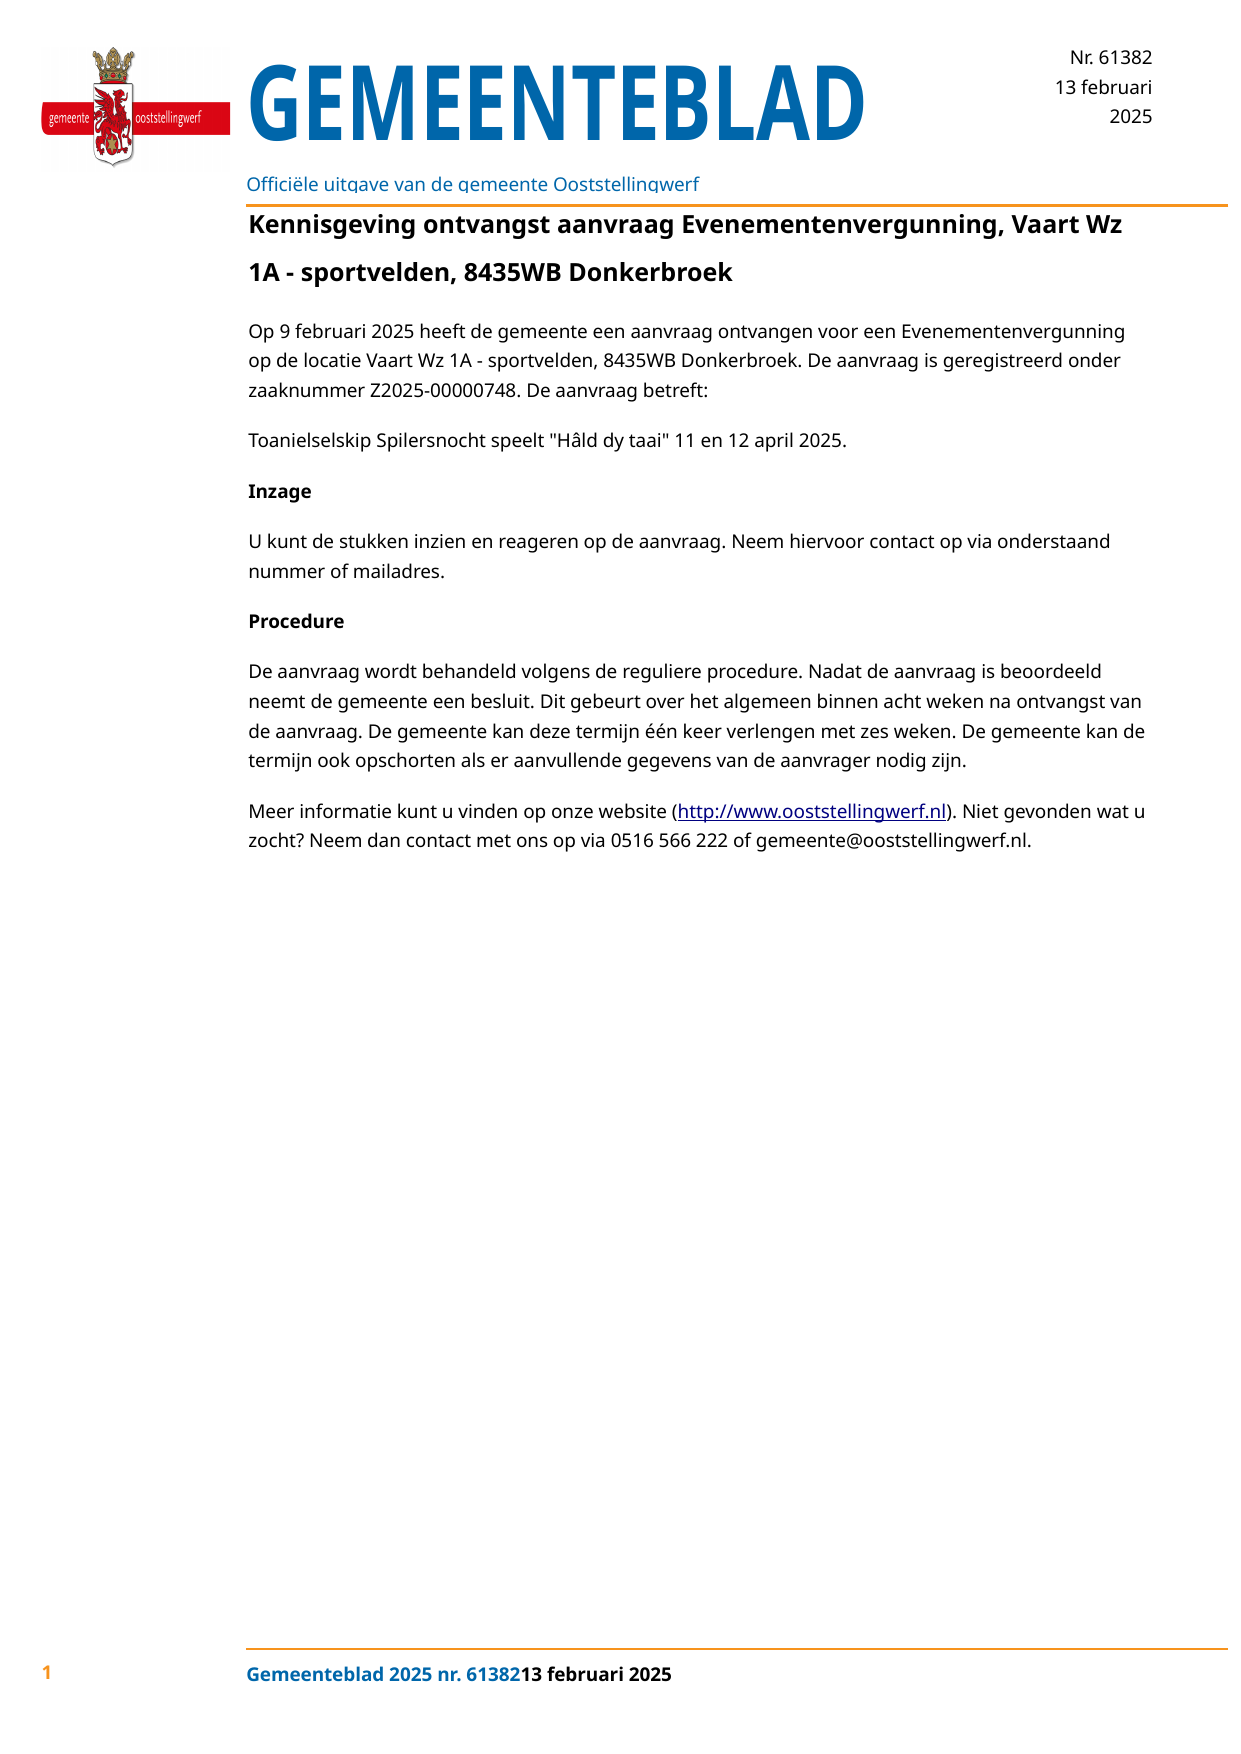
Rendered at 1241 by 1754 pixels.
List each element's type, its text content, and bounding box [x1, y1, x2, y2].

picture [41, 47, 231, 172]
text Toanielselskip Spilersnocht speelt "Hâld dy taai" 11 en 12 april 2025. [248, 427, 1152, 453]
text U kunt de stukken inzien en reageren op de aanvraag. Neem hiervoor contact op via onderstaand nummer of mailadres. [248, 528, 1152, 584]
text De aanvraag wordt behandeld volgens de reguliere procedure. Nadat de aanvraag is beoordeeld neemt de gemeente een besluit. Dit gebeurt over het algemeen binnen acht weken na ontvangst van de aanvraag. De gemeente kan deze termijn één keer verlengen met zes weken. De gemeente kan de termijn ook opschorten als er aanvullende gegevens van de aanvrager nodig zijn. [248, 659, 1152, 773]
text Op 9 februari 2025 heeft de gemeente een aanvraag ontvangen voor een Evenementenvergunning op de locatie Vaart Wz 1A - sportvelden, 8435WB Donkerbroek. De aanvraag is geregistreerd onder zaaknummer Z2025-00000748. De aanvraag betreft: [248, 318, 1152, 403]
text Inzage [248, 478, 1152, 504]
text Procedure [248, 608, 1152, 634]
text Kennisgeving ontvangst aanvraag Evenementenvergunning, Vaart Wz 1A - sportvelden, 8435WB Donkerbroek [248, 207, 1152, 288]
text Meer informatie kunt u vinden op onze website (http://www.ooststellingwerf.nl). Niet gevonden wat u zocht? Neem dan contact met ons op via 0516 566 222 of gemeente@ooststellingwerf.nl. [248, 798, 1152, 853]
